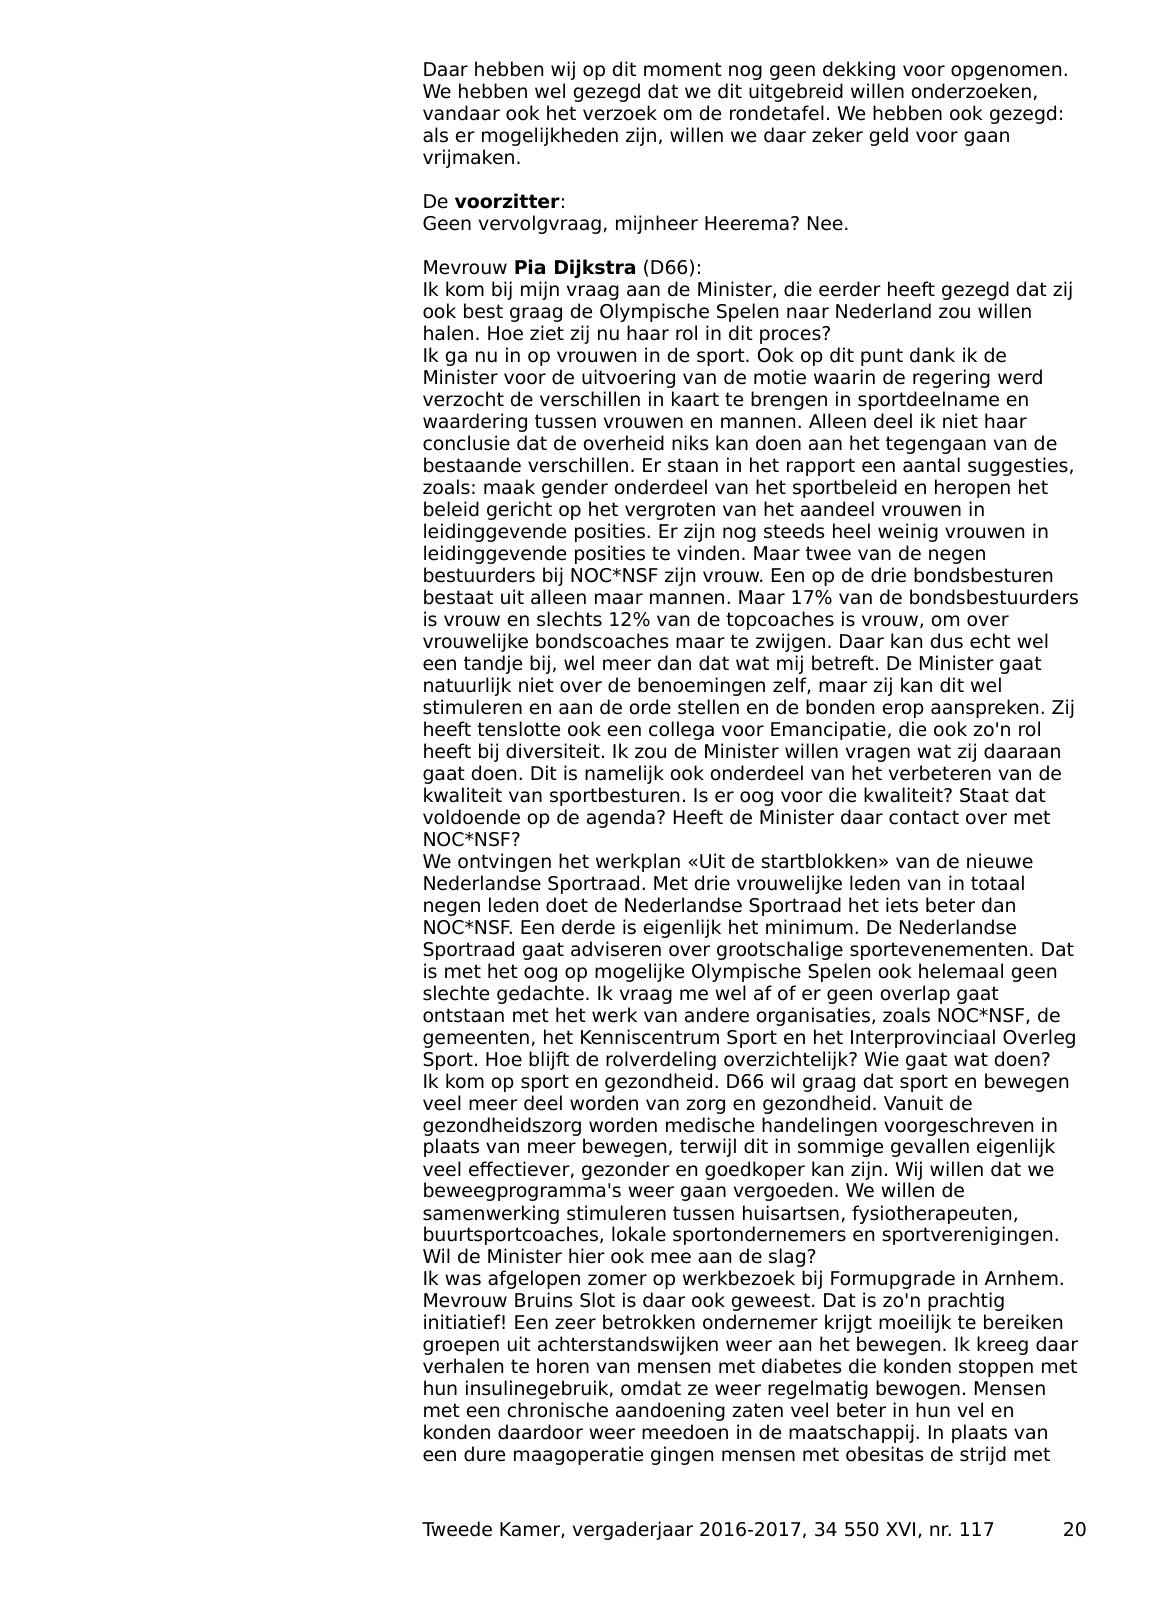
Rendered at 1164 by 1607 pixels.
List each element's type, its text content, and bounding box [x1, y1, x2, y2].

text Mevrouw Pia Dijkstra (D66): [422, 257, 1087, 279]
text Ik ga nu in op vrouwen in de sport. Ook op dit punt dank ik de Minister voor de uitvoering van de motie waarin de regering werd verzocht de verschillen in kaart te brengen in sportdeelname en waardering tussen vrouwen en mannen. Alleen deel ik niet haar conclusie dat de overheid niks kan doen aan het tegengaan van de bestaande verschillen. Er staan in het rapport een aantal suggesties, zoals: maak gender onderdeel van het sportbeleid en heropen het beleid gericht op het vergroten van het aandeel vrouwen in leidinggevende posities. Er zijn nog steeds heel weinig vrouwen in leidinggevende posities te vinden. Maar twee van de negen bestuurders bij NOC*NSF zijn vrouw. Een op de drie bondsbesturen bestaat uit alleen maar mannen. Maar 17% van de bondsbestuurders is vrouw en slechts 12% van de topcoaches is vrouw, om over vrouwelijke bondscoaches maar te zwijgen. Daar kan dus echt wel een tandje bij, wel meer dan dat wat mij betreft. De Minister gaat natuurlijk niet over de benoemingen zelf, maar zij kan dit wel stimuleren en aan de orde stellen en de bonden erop aanspreken. Zij heeft tenslotte ook een collega voor Emancipatie, die ook zo'n rol heeft bij diversiteit. Ik zou de Minister willen vragen wat zij daaraan gaat doen. Dit is namelijk ook onderdeel van het verbeteren van de kwaliteit van sportbesturen. Is er oog voor die kwaliteit? Staat dat voldoende op de agenda? Heeft de Minister daar contact over met NOC*NSF? [422, 345, 1087, 851]
text Ik kom bij mijn vraag aan de Minister, die eerder heeft gezegd dat zij ook best graag de Olympische Spelen naar Nederland zou willen halen. Hoe ziet zij nu haar rol in dit proces? [422, 279, 1087, 345]
text Geen vervolgvraag, mijnheer Heerema? Nee. [422, 213, 1087, 235]
text Ik was afgelopen zomer op werkbezoek bij Formupgrade in Arnhem. Mevrouw Bruins Slot is daar ook geweest. Dat is zo'n prachtig initiatief! Een zeer betrokken ondernemer krijgt moeilijk te bereiken groepen uit achterstandswijken weer aan het bewegen. Ik kreeg daar verhalen te horen van mensen met diabetes die konden stoppen met hun insulinegebruik, omdat ze weer regelmatig bewogen. Mensen met een chronische aandoening zaten veel beter in hun vel en konden daardoor weer meedoen in de maatschappij. In plaats van een dure maagoperatie gingen mensen met obesitas de strijd met [422, 1268, 1087, 1466]
text Daar hebben wij op dit moment nog geen dekking voor opgenomen. We hebben wel gezegd dat we dit uitgebreid willen onderzoeken, vandaar ook het verzoek om de rondetafel. We hebben ook gezegd: als er mogelijkheden zijn, willen we daar zeker geld voor gaan vrijmaken. [422, 59, 1087, 169]
text Ik kom op sport en gezondheid. D66 wil graag dat sport en bewegen veel meer deel worden van zorg en gezondheid. Vanuit de gezondheidszorg worden medische handelingen voorgeschreven in plaats van meer bewegen, terwijl dit in sommige gevallen eigenlijk veel effectiever, gezonder en goedkoper kan zijn. Wij willen dat we beweegprogramma's weer gaan vergoeden. We willen de samenwerking stimuleren tussen huisartsen, fysiotherapeuten, buurtsportcoaches, lokale sportondernemers en sportverenigingen. Wil de Minister hier ook mee aan de slag? [422, 1071, 1087, 1268]
text De voorzitter: [422, 191, 1087, 213]
text We ontvingen het werkplan «Uit de startblokken» van de nieuwe Nederlandse Sportraad. Met drie vrouwelijke leden van in totaal negen leden doet de Nederlandse Sportraad het iets beter dan NOC*NSF. Een derde is eigenlijk het minimum. De Nederlandse Sportraad gaat adviseren over grootschalige sportevenementen. Dat is met het oog op mogelijke Olympische Spelen ook helemaal geen slechte gedachte. Ik vraag me wel af of er geen overlap gaat ontstaan met het werk van andere organisaties, zoals NOC*NSF, de gemeenten, het Kenniscentrum Sport en het Interprovinciaal Overleg Sport. Hoe blijft de rolverdeling overzichtelijk? Wie gaat wat doen? [422, 851, 1087, 1071]
